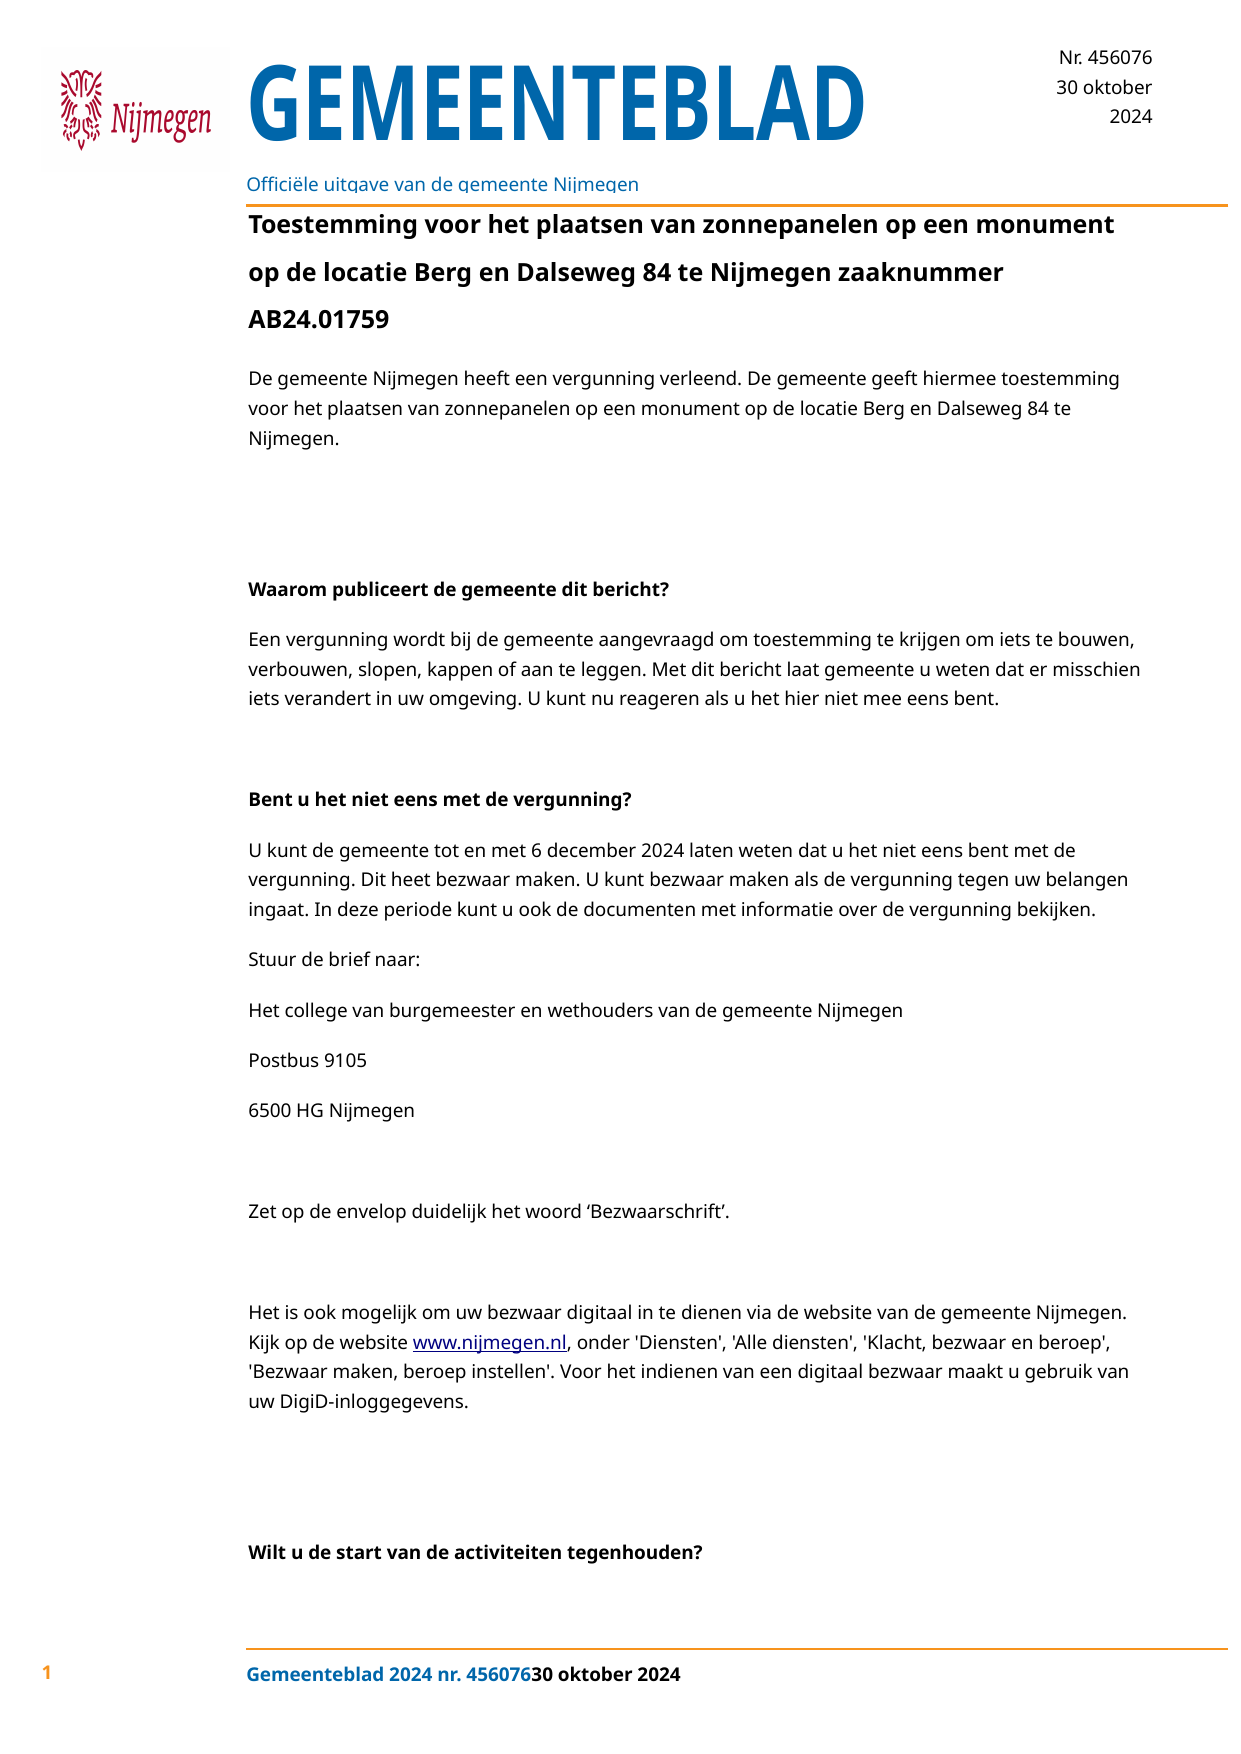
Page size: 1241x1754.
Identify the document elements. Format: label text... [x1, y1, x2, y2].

text Wilt u de start van de activiteiten tegenhouden? [248, 1539, 1152, 1565]
text Het college van burgemeester en wethouders van de gemeente Nijmegen [248, 997, 1152, 1022]
text U kunt de gemeente tot en met 6 december 2024 laten weten dat u het niet eens bent met de vergunning. Dit heet bezwaar maken. U kunt bezwaar maken als de vergunning tegen uw belangen ingaat. In deze periode kunt u ook de documenten met informatie over de vergunning bekijken. [248, 837, 1152, 922]
text Het is ook mogelijk om uw bezwaar digitaal in te dienen via de website van de gemeente Nijmegen. Kijk op de website www.nijmegen.nl, onder 'Diensten', 'Alle diensten', 'Klacht, bezwaar en beroep', 'Bezwaar maken, beroep instellen'. Voor het indienen van een digitaal bezwaar maakt u gebruik van uw DigiD-inloggegevens. [248, 1299, 1152, 1414]
text Toestemming voor het plaatsen van zonnepanelen op een monument op de locatie Berg en Dalseweg 84 te Nijmegen zaaknummer AB24.01759 [248, 207, 1152, 336]
text De gemeente Nijmegen heeft een vergunning verleend. De gemeente geeft hiermee toestemming voor het plaatsen van zonnepanelen op een monument op de locatie Berg en Dalseweg 84 te Nijmegen. [248, 366, 1152, 450]
text 6500 HG Nijmegen [248, 1098, 1152, 1123]
text Zet op de envelop duidelijk het woord ‘Bezwaarschrift’. [248, 1198, 1152, 1224]
text Postbus 9105 [248, 1047, 1152, 1073]
text Bent u het niet eens met de vergunning? [248, 786, 1152, 812]
text Stuur de brief naar: [248, 946, 1152, 972]
text Waarom publiceert de gemeente dit bericht? [248, 576, 1152, 602]
text Een vergunning wordt bij de gemeente aangevraagd om toestemming te krijgen om iets te bouwen, verbouwen, slopen, kappen of aan te leggen. Met dit bericht laat gemeente u weten dat er misschien iets verandert in uw omgeving. U kunt nu reageren als u het hier niet mee eens bent. [248, 626, 1152, 711]
picture [41, 47, 231, 172]
